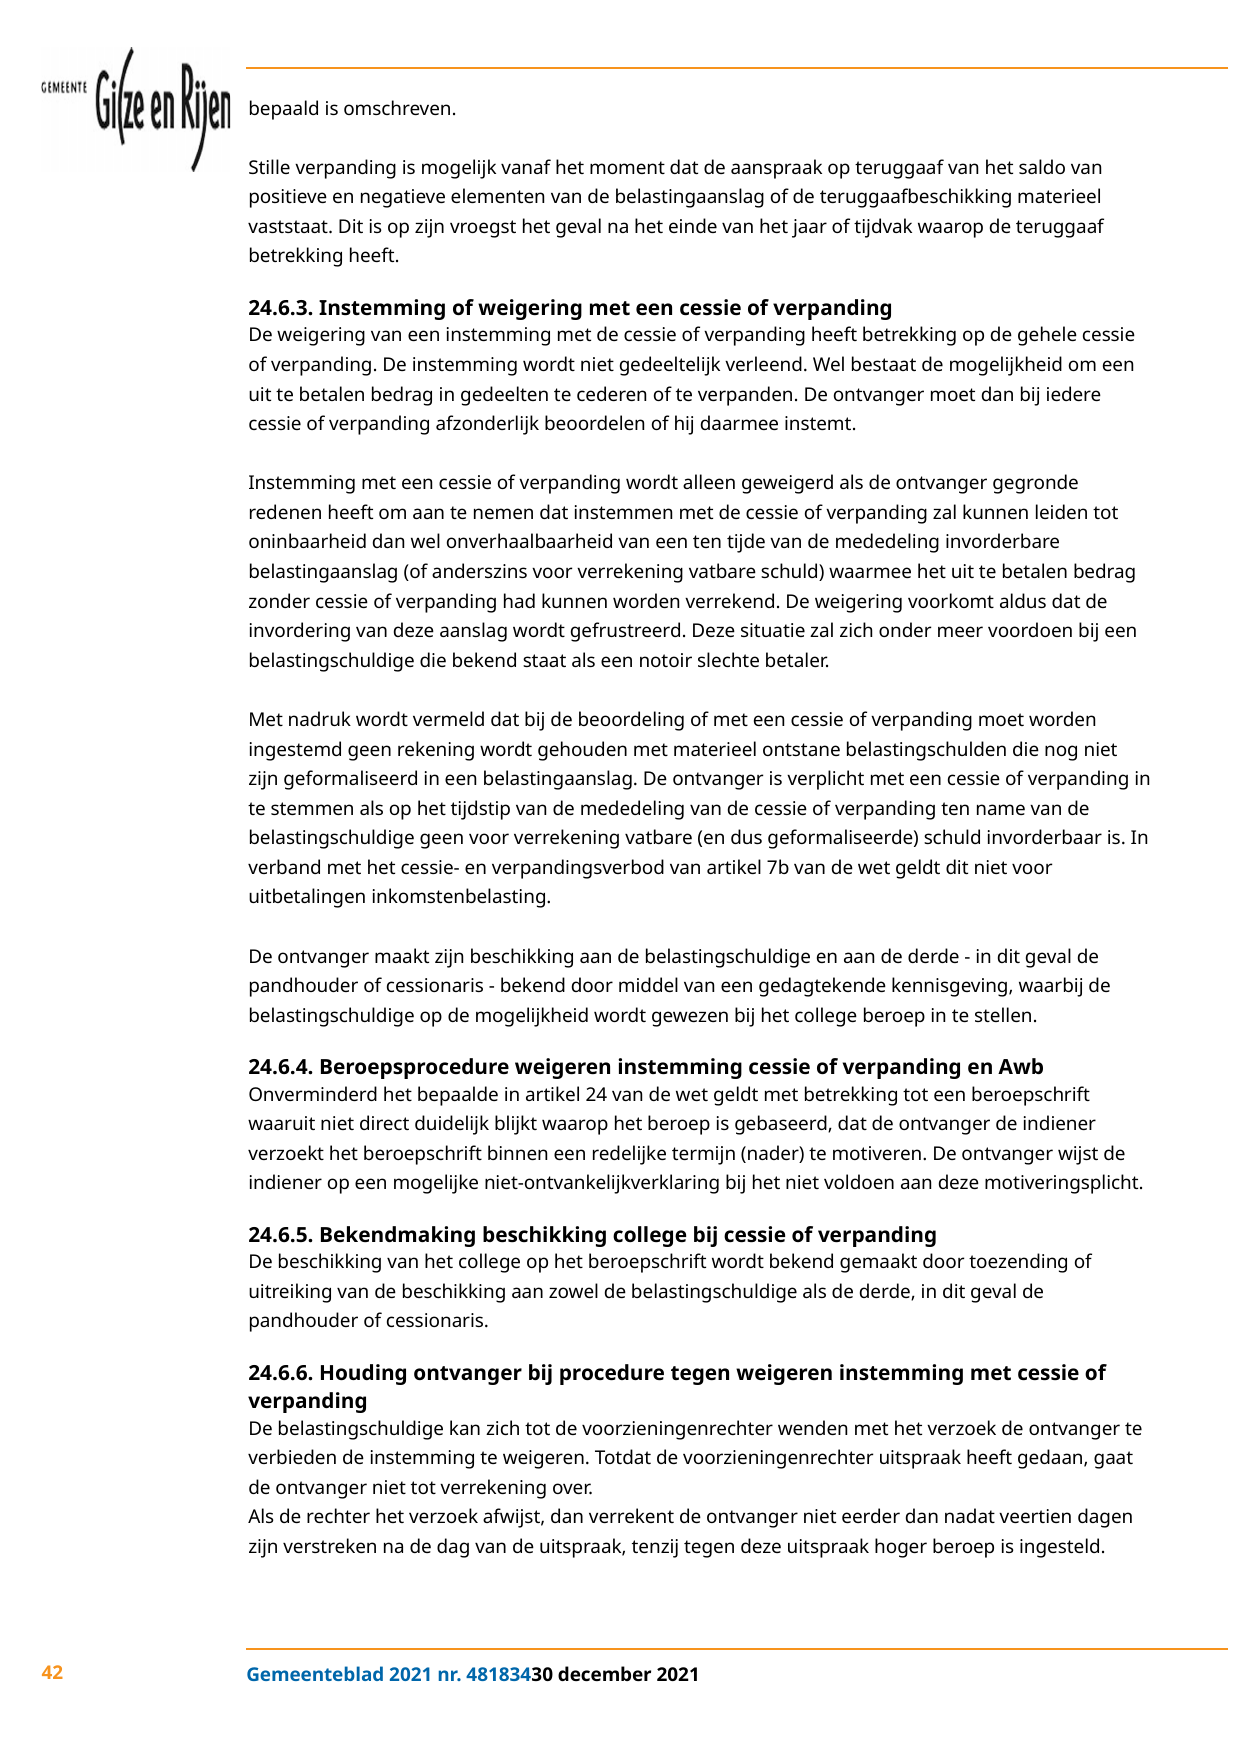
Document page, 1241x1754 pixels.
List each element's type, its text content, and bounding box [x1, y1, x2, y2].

text Met nadruk wordt vermeld dat bij de beoordeling of met een cessie of verpanding moet worden ingestemd geen rekening wordt gehouden met materieel ontstane belastingschulden die nog niet zijn geformaliseerd in een belastingaanslag. De ontvanger is verplicht met een cessie of verpanding in te stemmen als op het tijdstip van de mededeling van de cessie of verpanding ten name van de belastingschuldige geen voor verrekening vatbare (en dus geformaliseerde) schuld invorderbaar is. In verband met het cessie- en verpandingsverbod van artikel 7b van de wet geldt dit niet voor uitbetalingen inkomstenbelasting. [248, 706, 1152, 909]
text De ontvanger maakt zijn beschikking aan de belastingschuldige en aan de derde - in dit geval de pandhouder of cessionaris - bekend door middel van een gedagtekende kennisgeving, waarbij de belastingschuldige op de mogelijkheid wordt gewezen bij het college beroep in te stellen. [248, 943, 1152, 1028]
text 24.6.6. Houding ontvanger bij procedure tegen weigeren instemming met cessie of verpanding [248, 1358, 1152, 1415]
text 24.6.3. Instemming of weigering met een cessie of verpanding [248, 293, 1152, 322]
text De weigering van een instemming met de cessie of verpanding heeft betrekking op de gehele cessie of verpanding. De instemming wordt niet gedeeltelijk verleend. Wel bestaat de mogelijkheid om een uit te betalen bedrag in gedeelten te cederen of te verpanden. De ontvanger moet dan bij iedere cessie of verpanding afzonderlijk beoordelen of hij daarmee instemt. [248, 322, 1152, 436]
text 24.6.5. Bekendmaking beschikking college bij cessie of verpanding [248, 1220, 1152, 1248]
text Stille verpanding is mogelijk vanaf het moment dat de aanspraak op teruggaaf van het saldo van positieve en negatieve elementen van de belastingaanslag of de teruggaafbeschikking materieel vaststaat. Dit is op zijn vroegst het geval na het einde van het jaar of tijdvak waarop de teruggaaf betrekking heeft. [248, 154, 1152, 268]
text Instemming met een cessie of verpanding wordt alleen geweigerd als de ontvanger gegronde redenen heeft om aan te nemen dat instemmen met de cessie of verpanding zal kunnen leiden tot oninbaarheid dan wel onverhaalbaarheid van een ten tijde van de mededeling invorderbare belastingaanslag (of anderszins voor verrekening vatbare schuld) waarmee het uit te betalen bedrag zonder cessie of verpanding had kunnen worden verrekend. De weigering voorkomt aldus dat de invordering van deze aanslag wordt gefrustreerd. Deze situatie zal zich onder meer voordoen bij een belastingschuldige die bekend staat als een notoir slechte betaler. [248, 469, 1152, 673]
text Onverminderd het bepaalde in artikel 24 van de wet geldt met betrekking tot een beroepschrift waaruit niet direct duidelijk blijkt waarop het beroep is gebaseerd, dat de ontvanger de indiener verzoekt het beroepschrift binnen een redelijke termijn (nader) te motiveren. De ontvanger wijst de indiener op een mogelijke niet-ontvankelijkverklaring bij het niet voldoen aan deze motiveringsplicht. [248, 1081, 1152, 1195]
picture [41, 47, 231, 172]
text De beschikking van het college op het beroepschrift wordt bekend gemaakt door toezending of uitreiking van de beschikking aan zowel de belastingschuldige als de derde, in dit geval de pandhouder of cessionaris. [248, 1248, 1152, 1333]
text De belastingschuldige kan zich tot de voorzieningenrechter wenden met het verzoek de ontvanger te verbieden de instemming te weigeren. Totdat de voorzieningenrechter uitspraak heeft gedaan, gaat de ontvanger niet tot verrekening over. [248, 1415, 1152, 1500]
text bepaald is omschreven. [248, 95, 1152, 121]
text Als de rechter het verzoek afwijst, dan verrekent de ontvanger niet eerder dan nadat veertien dagen zijn verstreken na de dag van de uitspraak, tenzij tegen deze uitspraak hoger beroep is ingesteld. [248, 1504, 1152, 1559]
text 24.6.4. Beroepsprocedure weigeren instemming cessie of verpanding en Awb [248, 1052, 1152, 1081]
